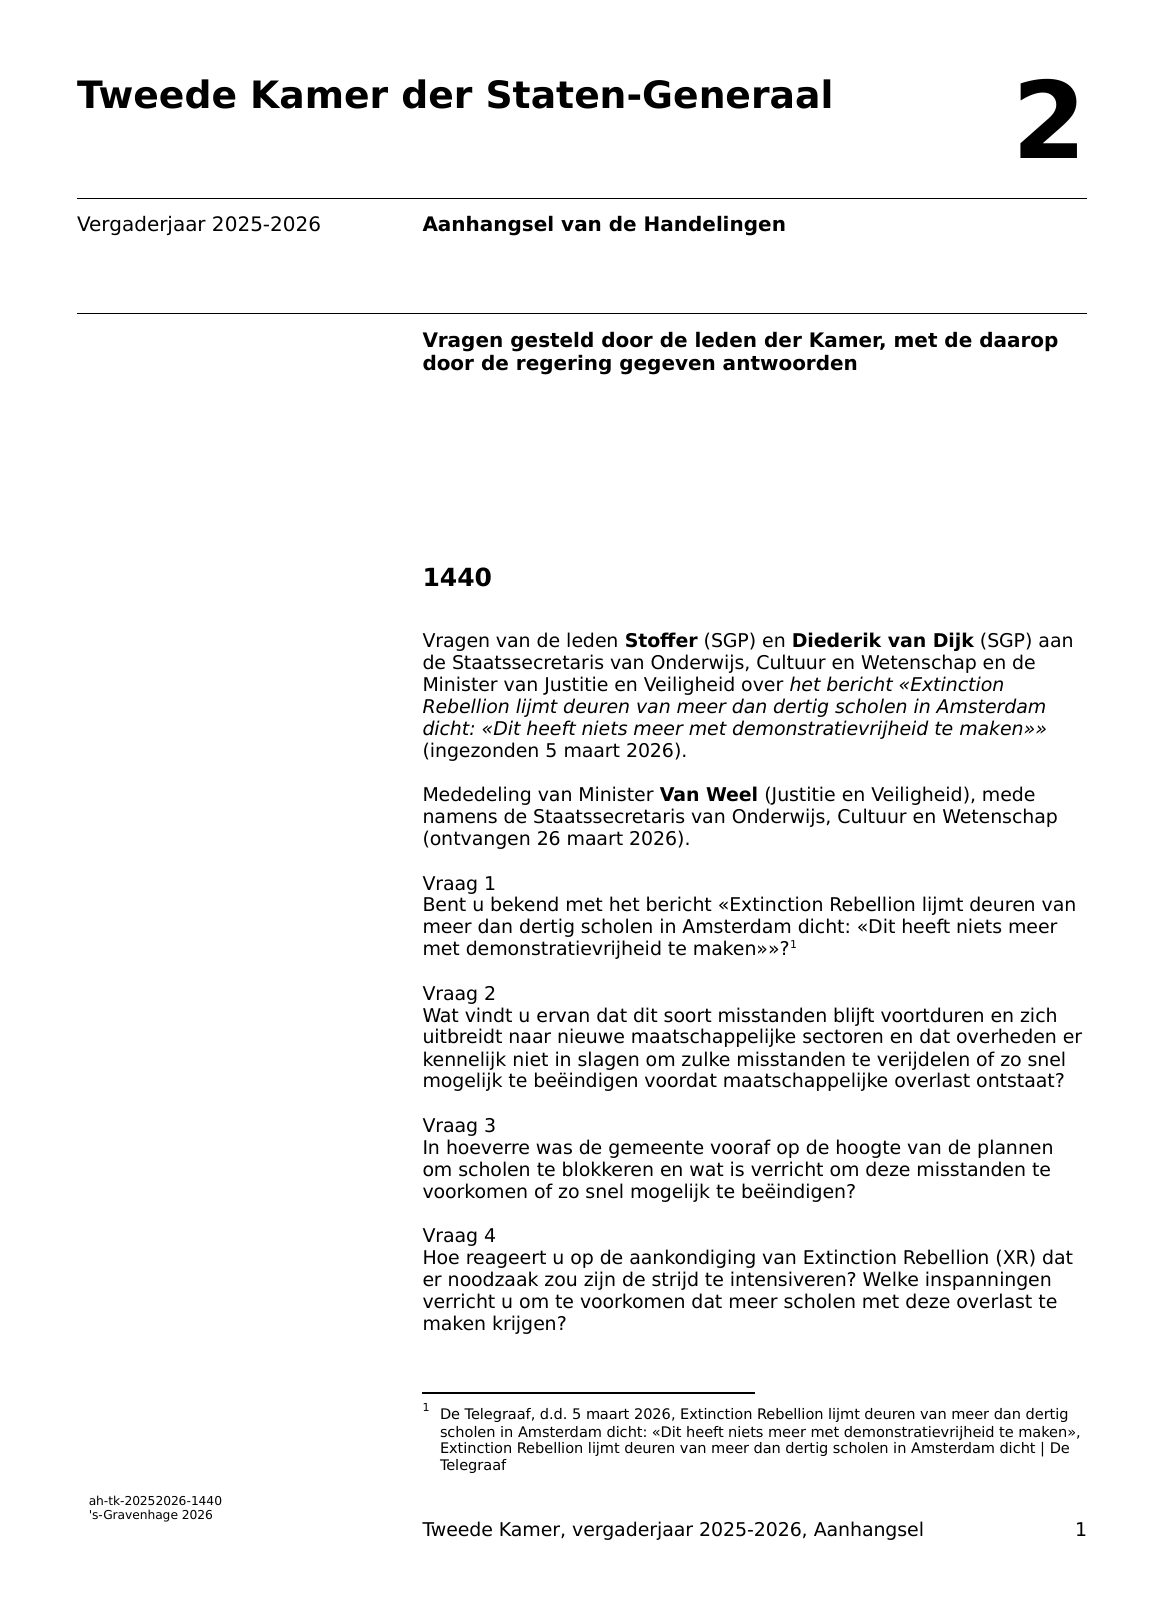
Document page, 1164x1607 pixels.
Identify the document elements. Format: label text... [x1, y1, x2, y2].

table_cell Vergaderjaar 2025-2026 [77, 199, 422, 313]
table_header Tweede Kamer der Staten-Generaal [77, 59, 886, 198]
text Vraag 1 [422, 872, 1087, 894]
text Wat vindt u ervan dat dit soort misstanden blijft voortduren en zich uitbreidt naar nieuwe maatschappelijke sectoren en dat overheden er kennelijk niet in slagen om zulke misstanden te verijdelen of zo snel mogelijk te beëindigen voordat maatschappelijke overlast ontstaat? [422, 1004, 1087, 1092]
text Mededeling van Minister Van Weel (Justitie en Veiligheid), mede namens de Staatssecretaris van Onderwijs, Cultuur en Wetenschap (ontvangen 26 maart 2026). [422, 784, 1087, 850]
table_cell [77, 314, 422, 375]
text Hoe reageert u op de aankondiging van Extinction Rebellion (XR) dat er noodzaak zou zijn de strijd te intensiveren? Welke inspanningen verricht u om te voorkomen dat meer scholen met deze overlast te maken krijgen? [422, 1247, 1087, 1334]
text Vragen van de leden Stoffer (SGP) en Diederik van Dijk (SGP) aan de Staatssecretaris van Onderwijs, Cultuur en Wetenschap en de Minister van Justitie en Veiligheid over het bericht «Extinction Rebellion lijmt deuren van meer dan dertig scholen in Amsterdam dicht: «Dit heeft niets meer met demonstratievrijheid te maken»» (ingezonden 5 maart 2026). [422, 630, 1087, 762]
table_cell Aanhangsel van de Handelingen [422, 199, 1087, 313]
text ah-tk-20252026-1440 [88, 1494, 323, 1508]
table_cell Vragen gesteld door de leden der Kamer, met de daarop door de regering gegeven antwoorden [422, 314, 1087, 375]
text Vraag 2 [422, 982, 1087, 1004]
text De Telegraaf, d.d. 5 maart 2026, Extinction Rebellion lijmt deuren van meer dan dertig scholen in Amsterdam dicht: «Dit heeft niets meer met demonstratievrijheid te maken», Extinction Rebellion lijmt deuren van meer dan dertig scholen in Amsterdam dicht | De Telegraaf [422, 1402, 1087, 1474]
text 1440 [422, 563, 1087, 592]
text Vraag 3 [422, 1114, 1087, 1137]
text In hoeverre was de gemeente vooraf op de hoogte van de plannen om scholen te blokkeren en wat is verricht om deze misstanden te voorkomen of zo snel mogelijk te beëindigen? [422, 1137, 1087, 1202]
text 's-Gravenhage 2026 [88, 1508, 323, 1522]
table_header 2 [886, 59, 1087, 198]
text Bent u bekend met het bericht «Extinction Rebellion lijmt deuren van meer dan dertig scholen in Amsterdam dicht: «Dit heeft niets meer met demonstratievrijheid te maken»»? [422, 894, 1087, 960]
text Vraag 4 [422, 1225, 1087, 1247]
